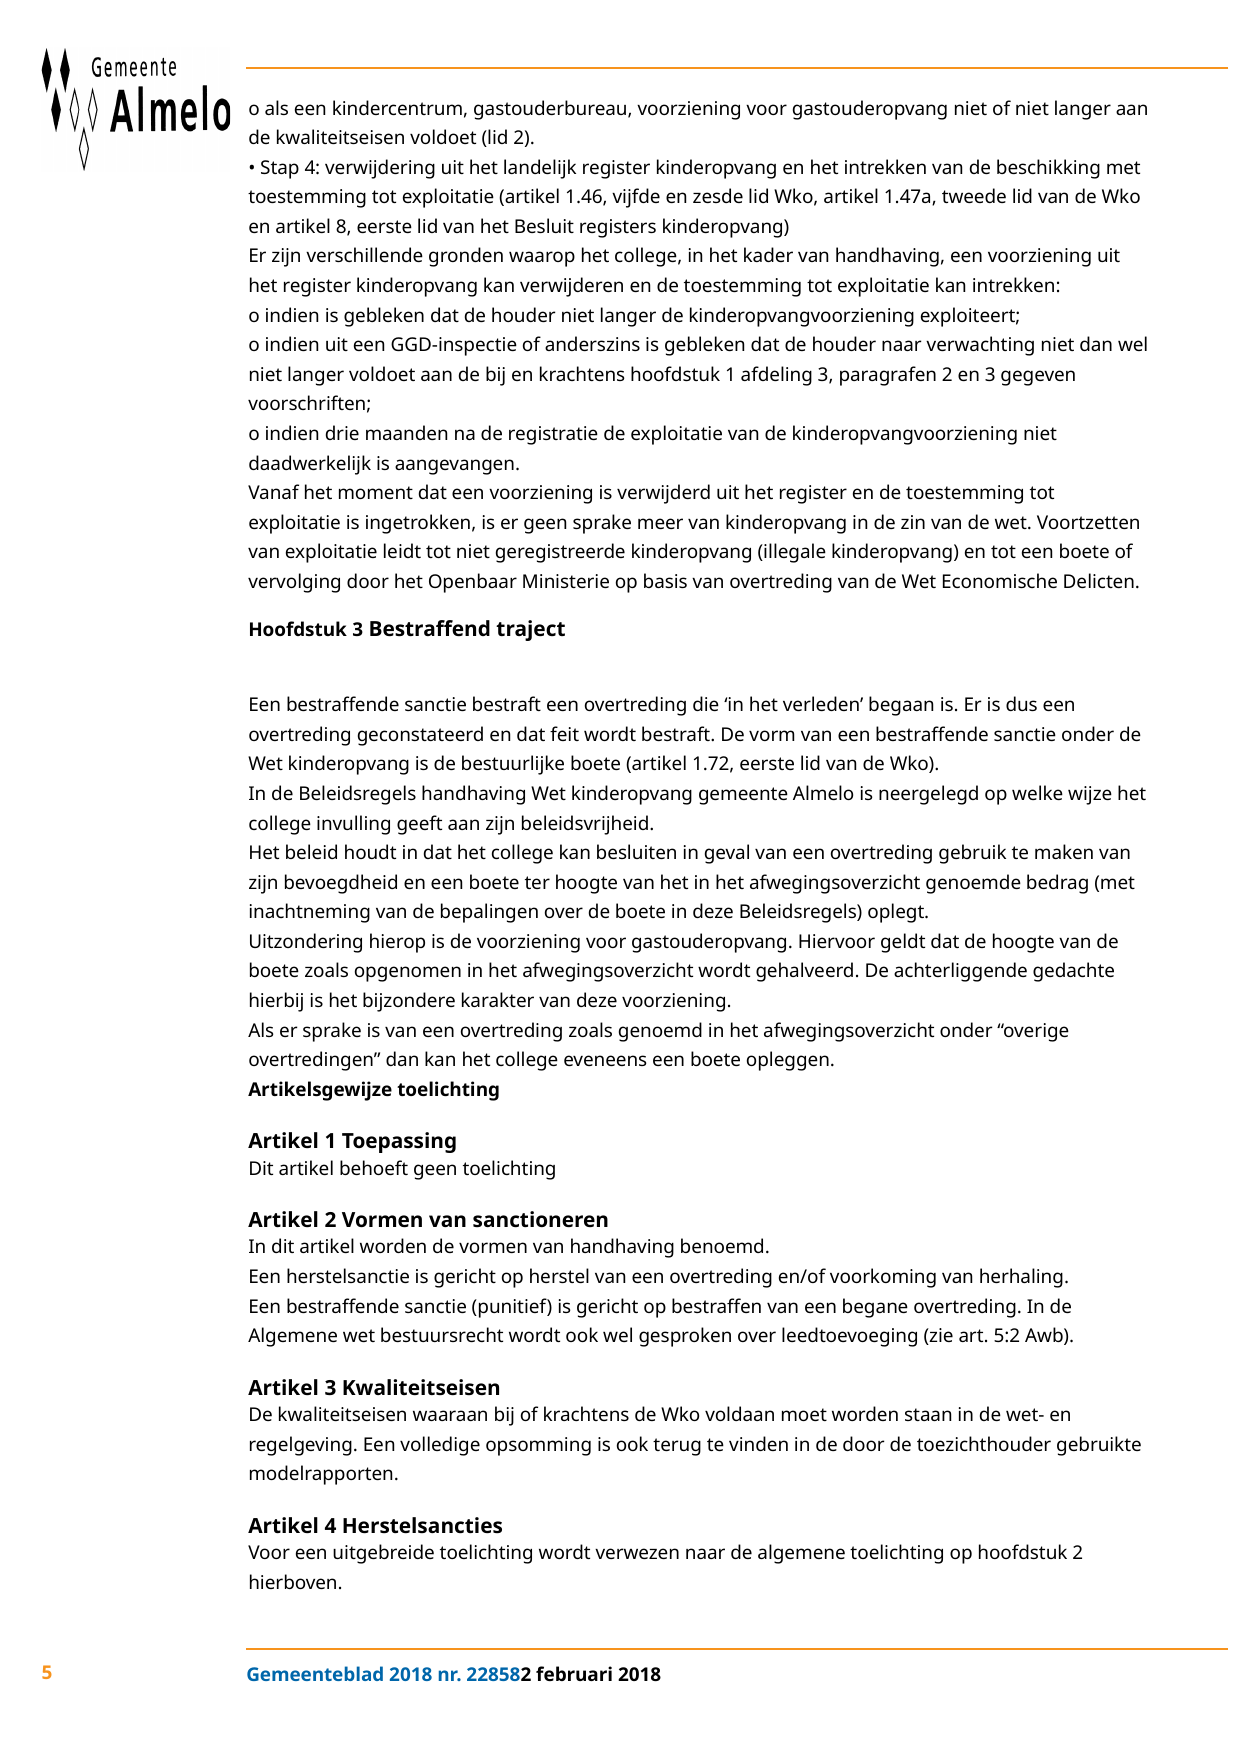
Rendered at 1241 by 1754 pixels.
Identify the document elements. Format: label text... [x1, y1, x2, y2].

text Als er sprake is van een overtreding zoals genoemd in het afwegingsoverzicht onder “overige overtredingen” dan kan het college eveneens een boete opleggen. [248, 1017, 1152, 1072]
text In de Beleidsregels handhaving Wet kinderopvang gemeente Almelo is neergelegd op welke wijze het college invulling geeft aan zijn beleidsvrijheid. [248, 780, 1152, 836]
text o indien uit een GGD-inspectie of anderszins is gebleken dat de houder naar verwachting niet dan wel niet langer voldoet aan de bij en krachtens hoofdstuk 1 afdeling 3, paragrafen 2 en 3 gegeven voorschriften; [248, 331, 1152, 416]
text Artikel 3 Kwaliteitseisen [248, 1373, 1152, 1401]
text o indien drie maanden na de registratie de exploitatie van de kinderopvangvoorziening niet daadwerkelijk is aangevangen. [248, 420, 1152, 476]
text De kwaliteitseisen waaraan bij of krachtens de Wko voldaan moet worden staan in de wet- en regelgeving. Een volledige opsomming is ook terug te vinden in de door de toezichthouder gebruikte modelrapporten. [248, 1401, 1152, 1486]
text o indien is gebleken dat de houder niet langer de kinderopvangvoorziening exploiteert; [248, 302, 1152, 328]
text • Stap 4: verwijdering uit het landelijk register kinderopvang en het intrekken van de beschikking met toestemming tot exploitatie (artikel 1.46, vijfde en zesde lid Wko, artikel 1.47a, tweede lid van de Wko en artikel 8, eerste lid van het Besluit registers kinderopvang) [248, 154, 1152, 239]
text Artikelsgewijze toelichting [248, 1076, 1152, 1102]
text Artikel 2 Vormen van sanctioneren [248, 1205, 1152, 1234]
text Het beleid houdt in dat het college kan besluiten in geval van een overtreding gebruik te maken van zijn bevoegdheid en een boete ter hoogte van het in het afwegingsoverzicht genoemde bedrag (met inachtneming van de bepalingen over de boete in deze Beleidsregels) oplegt. [248, 839, 1152, 924]
text Er zijn verschillende gronden waarop het college, in het kader van handhaving, een voorziening uit het register kinderopvang kan verwijderen en de toestemming tot exploitatie kan intrekken: [248, 243, 1152, 298]
text Een bestraffende sanctie (punitief) is gericht op bestraffen van een begane overtreding. In de Algemene wet bestuursrecht wordt ook wel gesproken over leedtoevoeging (zie art. 5:2 Awb). [248, 1293, 1152, 1348]
text Dit artikel behoeft geen toelichting [248, 1155, 1152, 1181]
text In dit artikel worden de vormen van handhaving benoemd. [248, 1234, 1152, 1259]
text Uitzondering hierop is de voorziening voor gastouderopvang. Hiervoor geldt dat de hoogte van de boete zoals opgenomen in het afwegingsoverzicht wordt gehalveerd. De achterliggende gedachte hierbij is het bijzondere karakter van deze voorziening. [248, 928, 1152, 1013]
text Vanaf het moment dat een voorziening is verwijderd uit het register en de toestemming tot exploitatie is ingetrokken, is er geen sprake meer van kinderopvang in de zin van de wet. Voortzetten van exploitatie leidt tot niet geregistreerde kinderopvang (illegale kinderopvang) en tot een boete of vervolging door het Openbaar Ministerie op basis van overtreding van de Wet Economische Delicten. [248, 479, 1152, 594]
text Artikel 1 Toepassing [248, 1126, 1152, 1155]
text Artikel 4 Herstelsancties [248, 1511, 1152, 1539]
picture [41, 47, 231, 172]
text Voor een uitgebreide toelichting wordt verwezen naar de algemene toelichting op hoofdstuk 2 hierboven. [248, 1539, 1152, 1595]
text Een bestraffende sanctie bestraft een overtreding die ‘in het verleden’ begaan is. Er is dus een overtreding geconstateerd en dat feit wordt bestraft. De vorm van een bestraffende sanctie onder de Wet kinderopvang is de bestuurlijke boete (artikel 1.72, eerste lid van de Wko). [248, 691, 1152, 776]
text Hoofdstuk 3 Bestraffend traject [248, 614, 1152, 642]
text Een herstelsanctie is gericht op herstel van een overtreding en/of voorkoming van herhaling. [248, 1263, 1152, 1289]
text o als een kindercentrum, gastouderbureau, voorziening voor gastouderopvang niet of niet langer aan de kwaliteitseisen voldoet (lid 2). [248, 95, 1152, 150]
